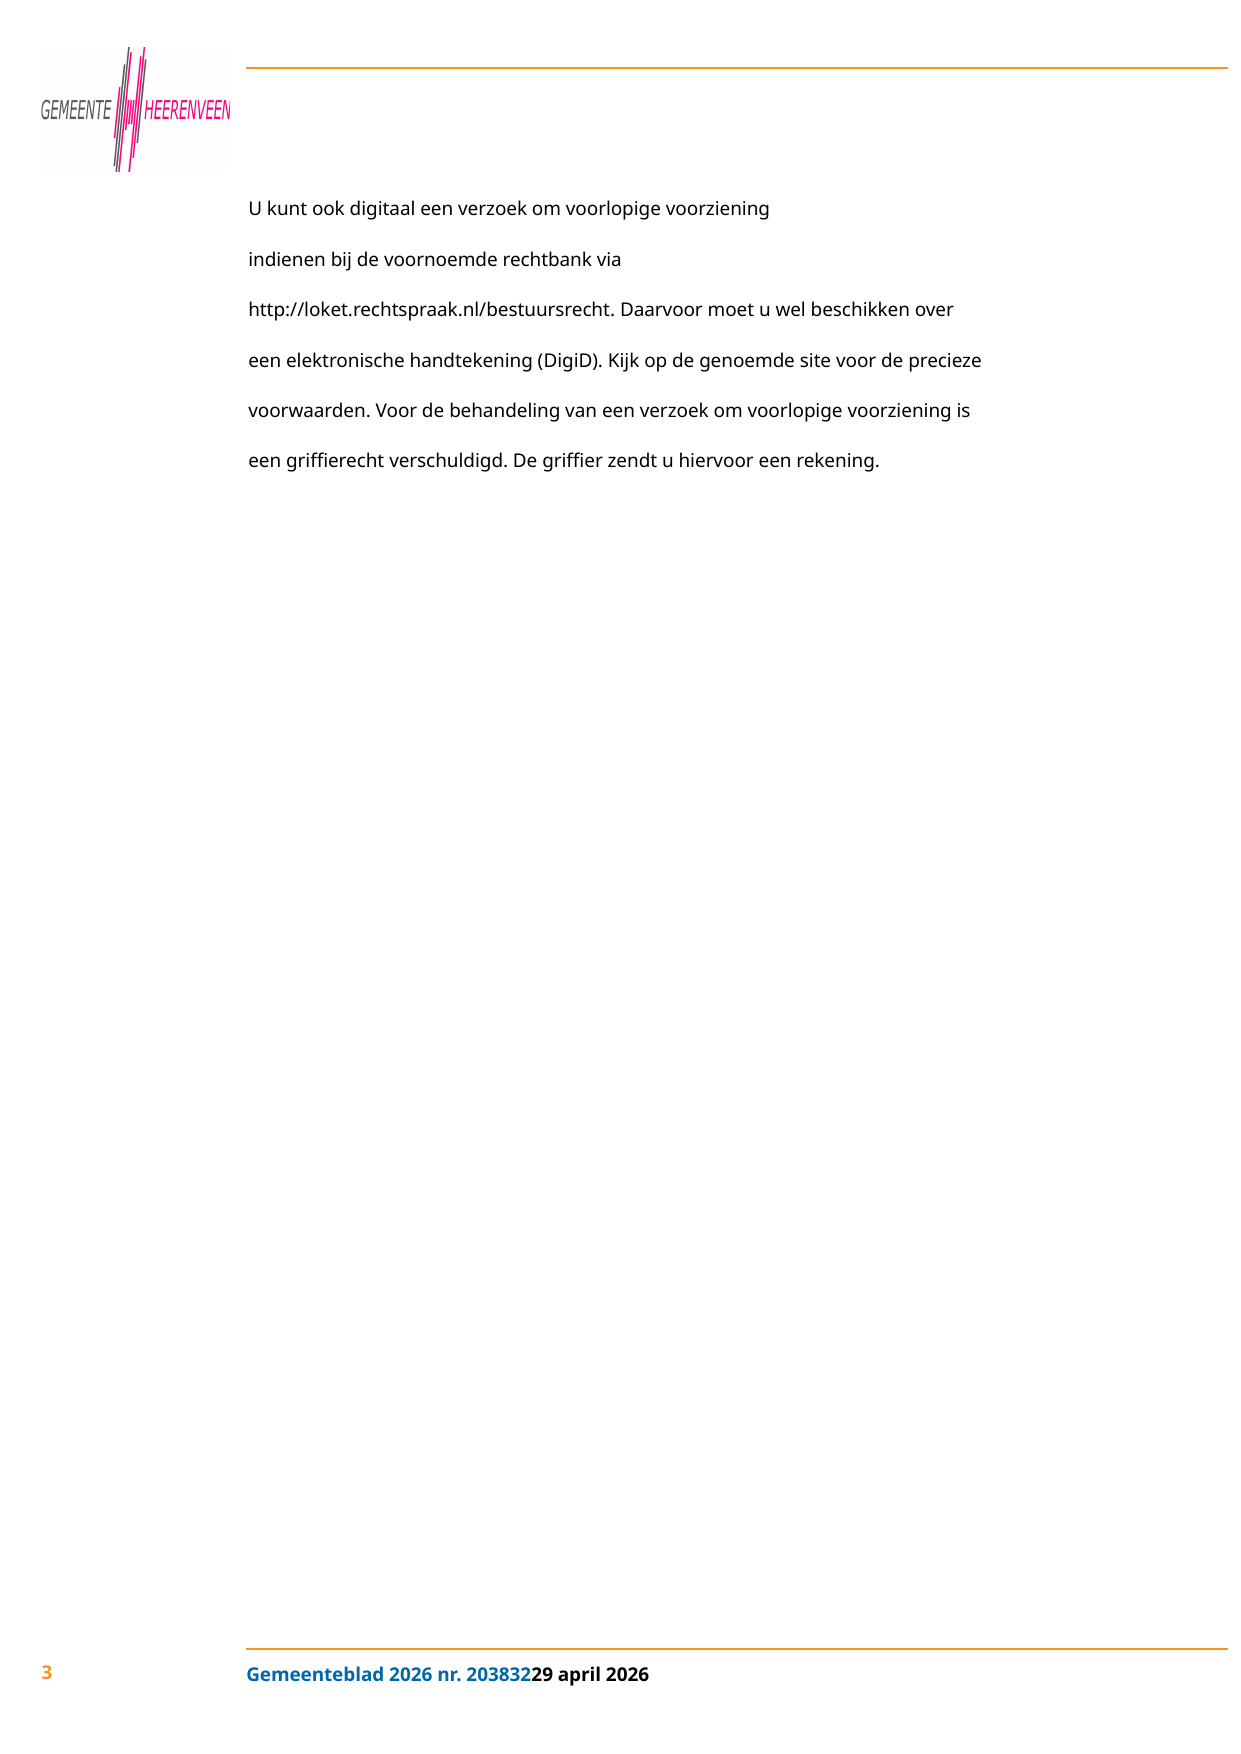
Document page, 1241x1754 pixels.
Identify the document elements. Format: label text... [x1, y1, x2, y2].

text een elektronische handtekening (DigiD). Kijk op de genoemde site voor de precieze [248, 347, 1152, 373]
text een griffierecht verschuldigd. De griffier zendt u hiervoor een rekening. [248, 448, 1152, 473]
text U kunt ook digitaal een verzoek om voorlopige voorziening [248, 196, 1152, 221]
picture [41, 47, 231, 172]
text http://loket.rechtspraak.nl/bestuursrecht. Daarvoor moet u wel beschikken over [248, 296, 1152, 322]
text voorwaarden. Voor de behandeling van een verzoek om voorlopige voorziening is [248, 397, 1152, 423]
text indienen bij de voornoemde rechtbank via [248, 246, 1152, 272]
